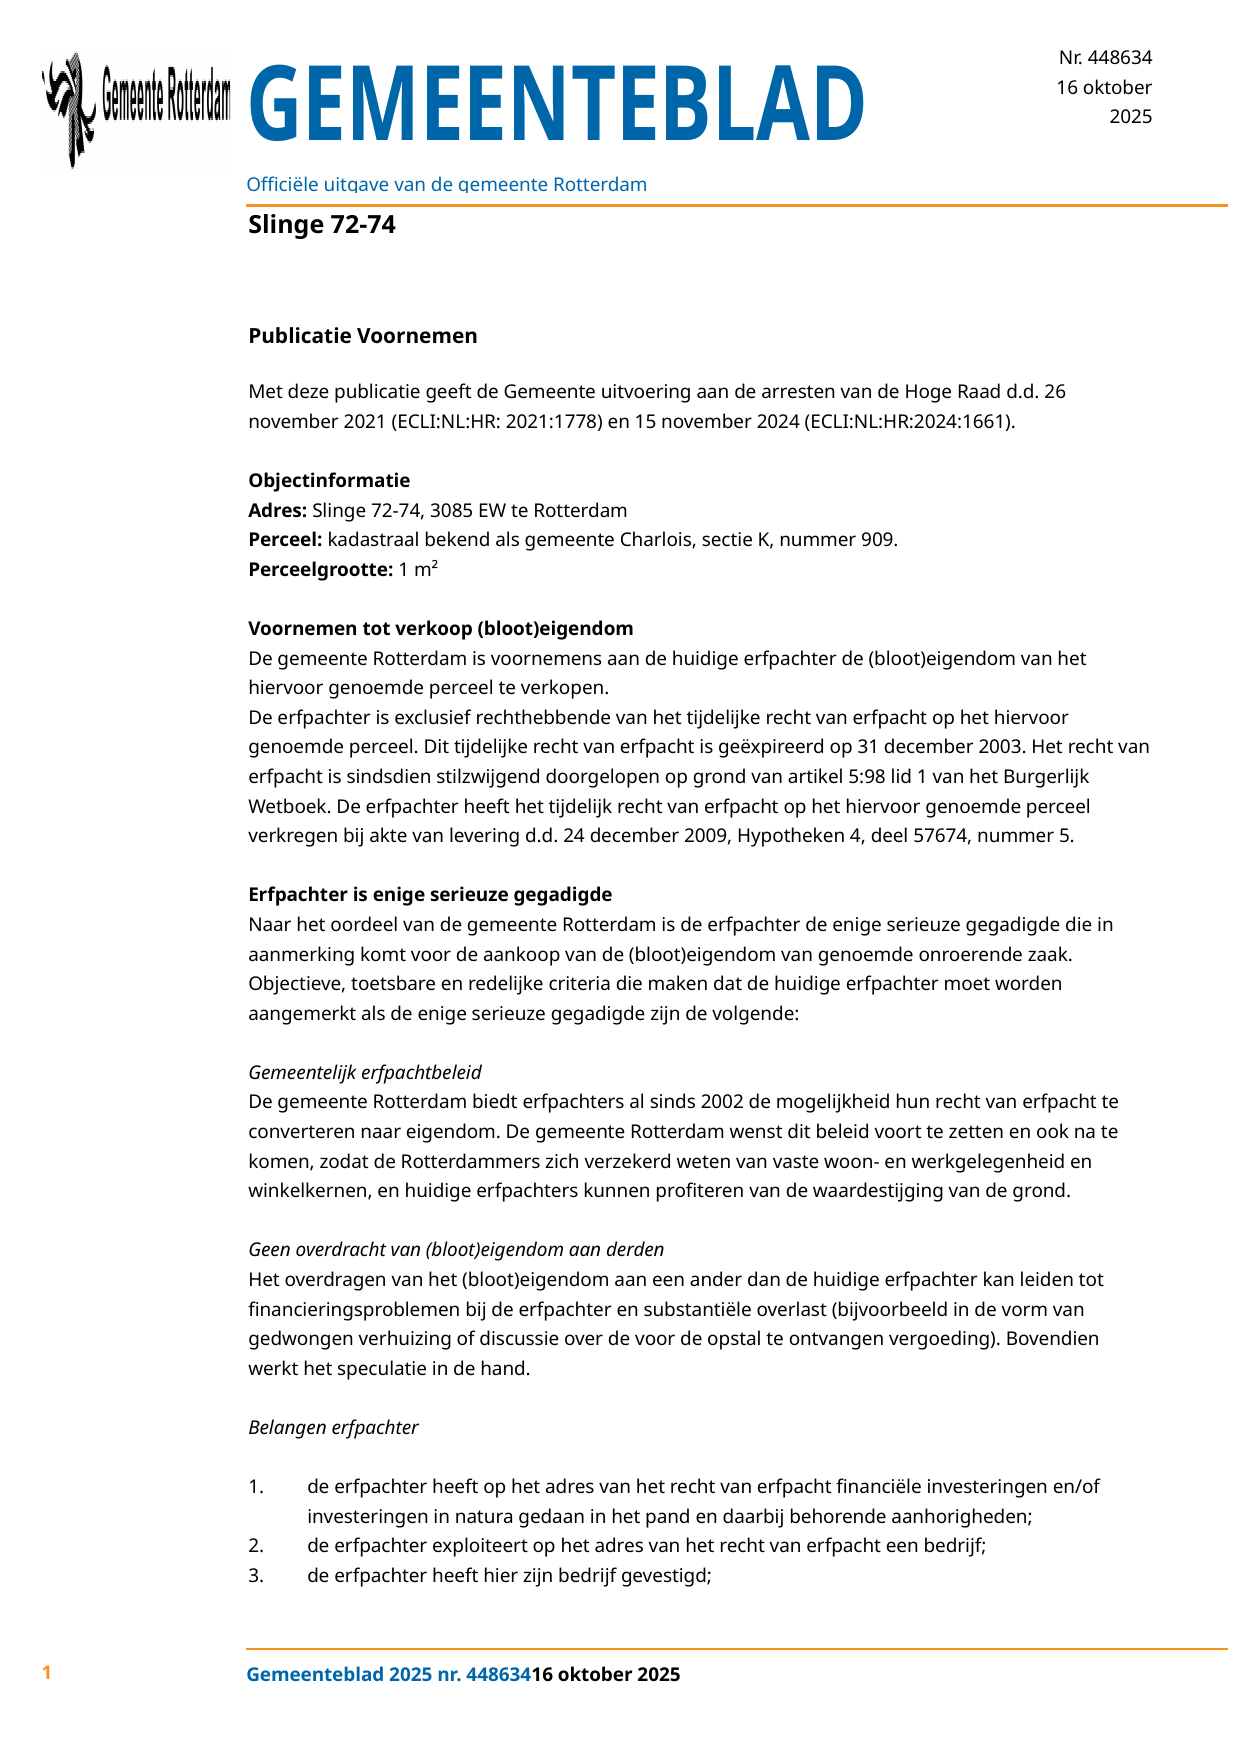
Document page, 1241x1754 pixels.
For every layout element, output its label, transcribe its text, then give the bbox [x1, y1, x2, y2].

text De gemeente Rotterdam is voornemens aan de huidige erfpachter de (bloot)eigendom van het hiervoor genoemde perceel te verkopen. [248, 645, 1152, 700]
text De gemeente Rotterdam biedt erfpachters al sinds 2002 de mogelijkheid hun recht van erfpacht te converteren naar eigendom. De gemeente Rotterdam wenst dit beleid voort te zetten en ook na te komen, zodat de Rotterdammers zich verzekerd weten van vaste woon- en werkgelegenheid en winkelkernen, en huidige erfpachters kunnen profiteren van de waardestijging van de grond. [248, 1089, 1152, 1203]
text Het overdragen van het (bloot)eigendom aan een ander dan de huidige erfpachter kan leiden tot financieringsproblemen bij de erfpachter en substantiële overlast (bijvoorbeeld in de vorm van gedwongen verhuizing of discussie over de voor de opstal te ontvangen vergoeding). Bovendien werkt het speculatie in de hand. [248, 1266, 1152, 1381]
list de erfpachter exploiteert op het adres van het recht van erfpacht een bedrijf; [248, 1532, 1152, 1558]
text Perceelgrootte: 1 m² [248, 556, 1152, 582]
text Objectieve, toetsbare en redelijke criteria die maken dat de huidige erfpachter moet worden aangemerkt als de enige serieuze gegadigde zijn de volgende: [248, 970, 1152, 1026]
text Gemeentelijk erfpachtbeleid [248, 1059, 1152, 1085]
text Adres: Slinge 72-74, 3085 EW te Rotterdam [248, 497, 1152, 523]
text Objectinformatie [248, 467, 1152, 493]
text De erfpachter is exclusief rechthebbende van het tijdelijke recht van erfpacht op het hiervoor genoemde perceel. Dit tijdelijke recht van erfpacht is geëxpireerd op 31 december 2003. Het recht van erfpacht is sindsdien stilzwijgend doorgelopen op grond van artikel 5:98 lid 1 van het Burgerlijk Wetboek. De erfpachter heeft het tijdelijk recht van erfpacht op het hiervoor genoemde perceel verkregen bij akte van levering d.d. 24 december 2009, Hypotheken 4, deel 57674, nummer 5. [248, 704, 1152, 848]
text Naar het oordeel van de gemeente Rotterdam is de erfpachter de enige serieuze gegadigde die in aanmerking komt voor de aankoop van de (bloot)eigendom van genoemde onroerende zaak. [248, 911, 1152, 967]
text Perceel: kadastraal bekend als gemeente Charlois, sectie K, nummer 909. [248, 527, 1152, 552]
text Slinge 72-74 [248, 207, 1152, 241]
text Met deze publicatie geeft de Gemeente uitvoering aan de arresten van de Hoge Raad d.d. 26 november 2021 (ECLI:NL:HR: 2021:1778) en 15 november 2024 (ECLI:NL:HR:2024:1661). [248, 379, 1152, 434]
text Voornemen tot verkoop (bloot)eigendom [248, 615, 1152, 641]
text Geen overdracht van (bloot)eigendom aan derden [248, 1237, 1152, 1262]
list de erfpachter heeft op het adres van het recht van erfpacht financiële investeringen en/of investeringen in natura gedaan in het pand en daarbij behorende aanhorigheden; [248, 1473, 1152, 1529]
picture [41, 47, 231, 172]
list de erfpachter heeft hier zijn bedrijf gevestigd; [248, 1562, 1152, 1588]
text Belangen erfpachter [248, 1414, 1152, 1440]
text Publicatie Voornemen [248, 321, 1152, 349]
text Erfpachter is enige serieuze gegadigde [248, 882, 1152, 907]
